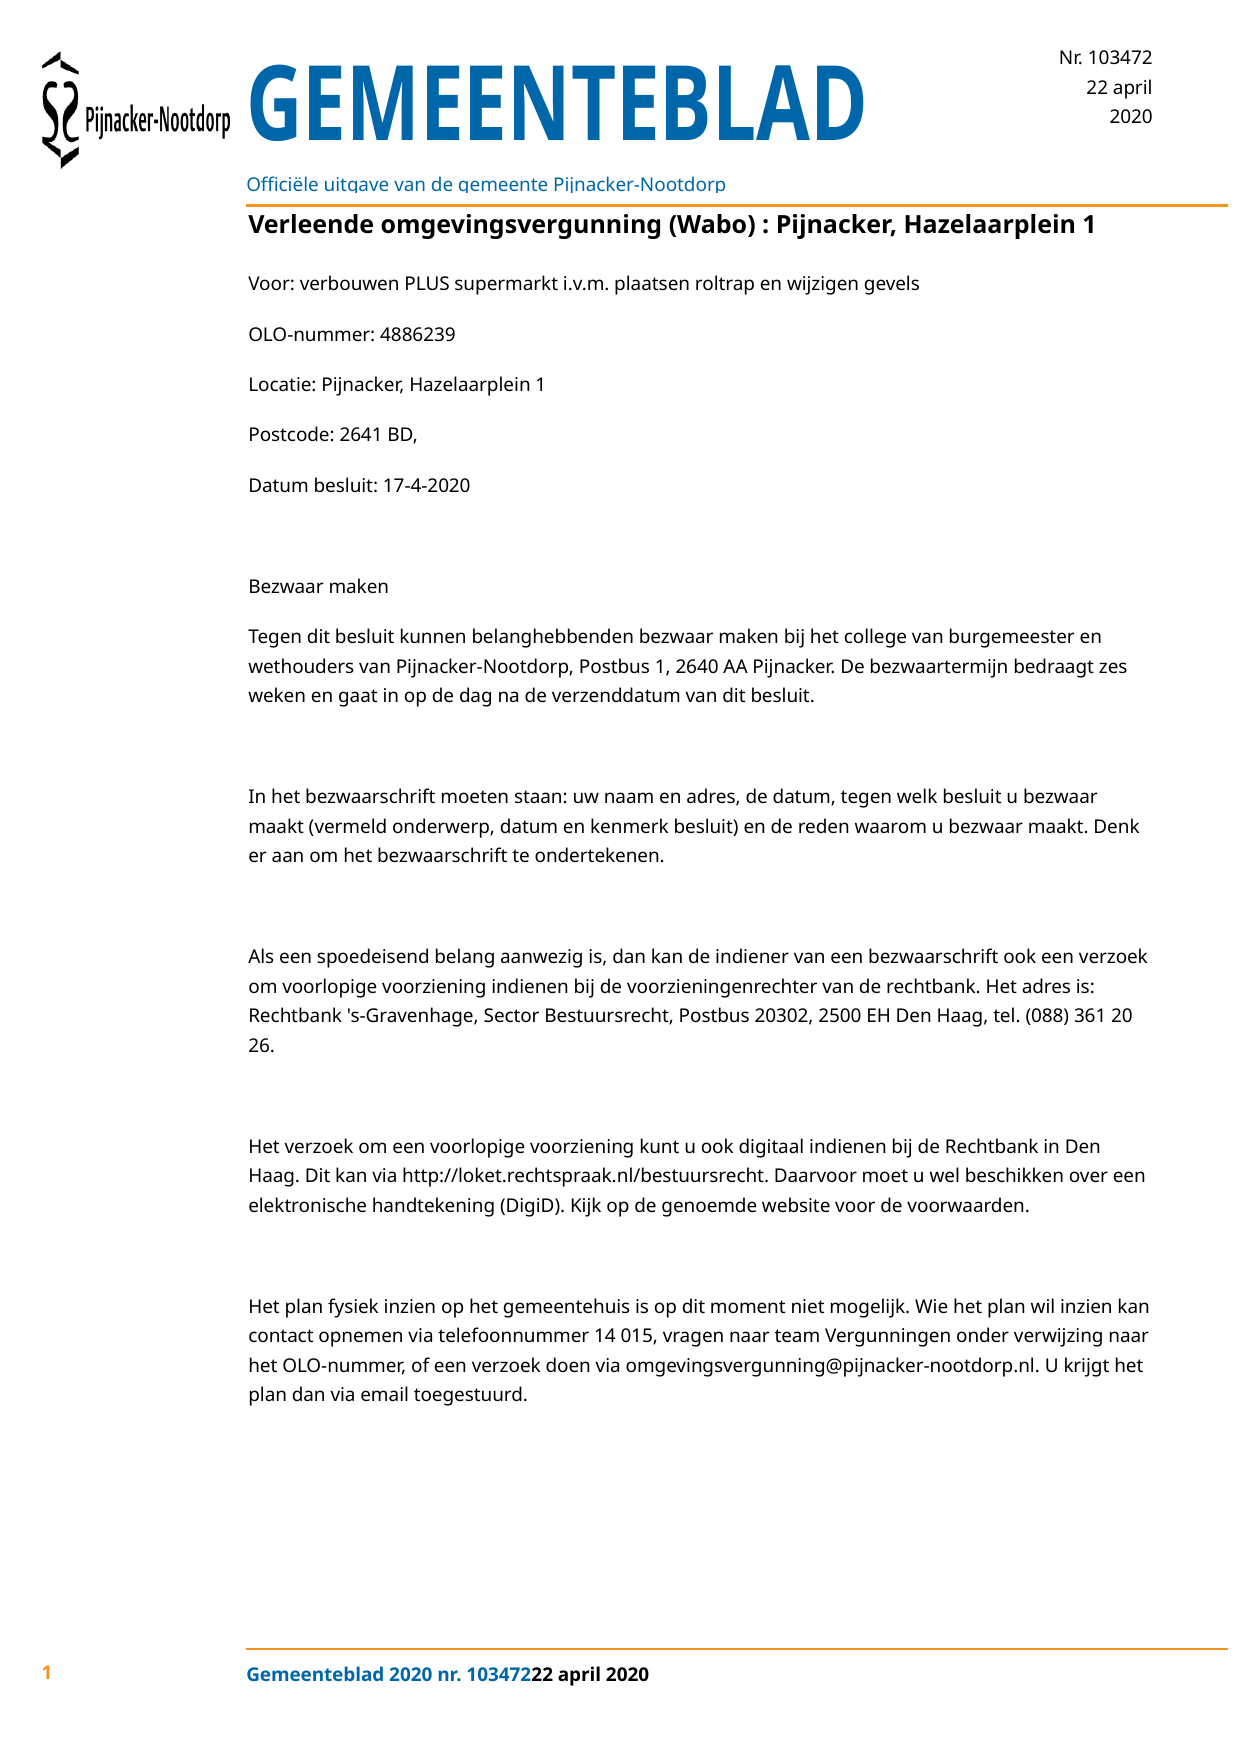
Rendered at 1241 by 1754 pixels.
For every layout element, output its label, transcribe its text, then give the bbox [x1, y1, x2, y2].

text Locatie: Pijnacker, Hazelaarplein 1 [248, 371, 1152, 397]
text Postcode: 2641 BD, [248, 422, 1152, 447]
text Het verzoek om een voorlopige voorziening kunt u ook digitaal indienen bij de Rechtbank in Den Haag. Dit kan via http://loket.rechtspraak.nl/bestuursrecht. Daarvoor moet u wel beschikken over een elektronische handtekening (DigiD). Kijk op de genoemde website voor de voorwaarden. [248, 1133, 1152, 1218]
text Het plan fysiek inzien op het gemeentehuis is op dit moment niet mogelijk. Wie het plan wil inzien kan contact opnemen via telefoonnummer 14 015, vragen naar team Vergunningen onder verwijzing naar het OLO-nummer, of een verzoek doen via omgevingsvergunning@pijnacker-nootdorp.nl. U krijgt het plan dan via email toegestuurd. [248, 1293, 1152, 1407]
text Datum besluit: 17-4-2020 [248, 472, 1152, 498]
text Bezwaar maken [248, 573, 1152, 598]
text In het bezwaarschrift moeten staan: uw naam en adres, de datum, tegen welk besluit u bezwaar maakt (vermeld onderwerp, datum en kenmerk besluit) en de reden waarom u bezwaar maakt. Denk er aan om het bezwaarschrift te ondertekenen. [248, 783, 1152, 868]
text Verleende omgevingsvergunning (Wabo) : Pijnacker, Hazelaarplein 1 [248, 207, 1152, 241]
picture [41, 47, 231, 172]
text Tegen dit besluit kunnen belanghebbenden bezwaar maken bij het college van burgemeester en wethouders van Pijnacker-Nootdorp, Postbus 1, 2640 AA Pijnacker. De bezwaartermijn bedraagt zes weken en gaat in op de dag na de verzenddatum van dit besluit. [248, 623, 1152, 708]
text Als een spoedeisend belang aanwezig is, dan kan de indiener van een bezwaarschrift ook een verzoek om voorlopige voorziening indienen bij de voorzieningenrechter van de rechtbank. Het adres is: Rechtbank 's-Gravenhage, Sector Bestuursrecht, Postbus 20302, 2500 EH Den Haag, tel. (088) 361 20 26. [248, 943, 1152, 1058]
text OLO-nummer: 4886239 [248, 321, 1152, 346]
text Voor: verbouwen PLUS supermarkt i.v.m. plaatsen roltrap en wijzigen gevels [248, 270, 1152, 296]
